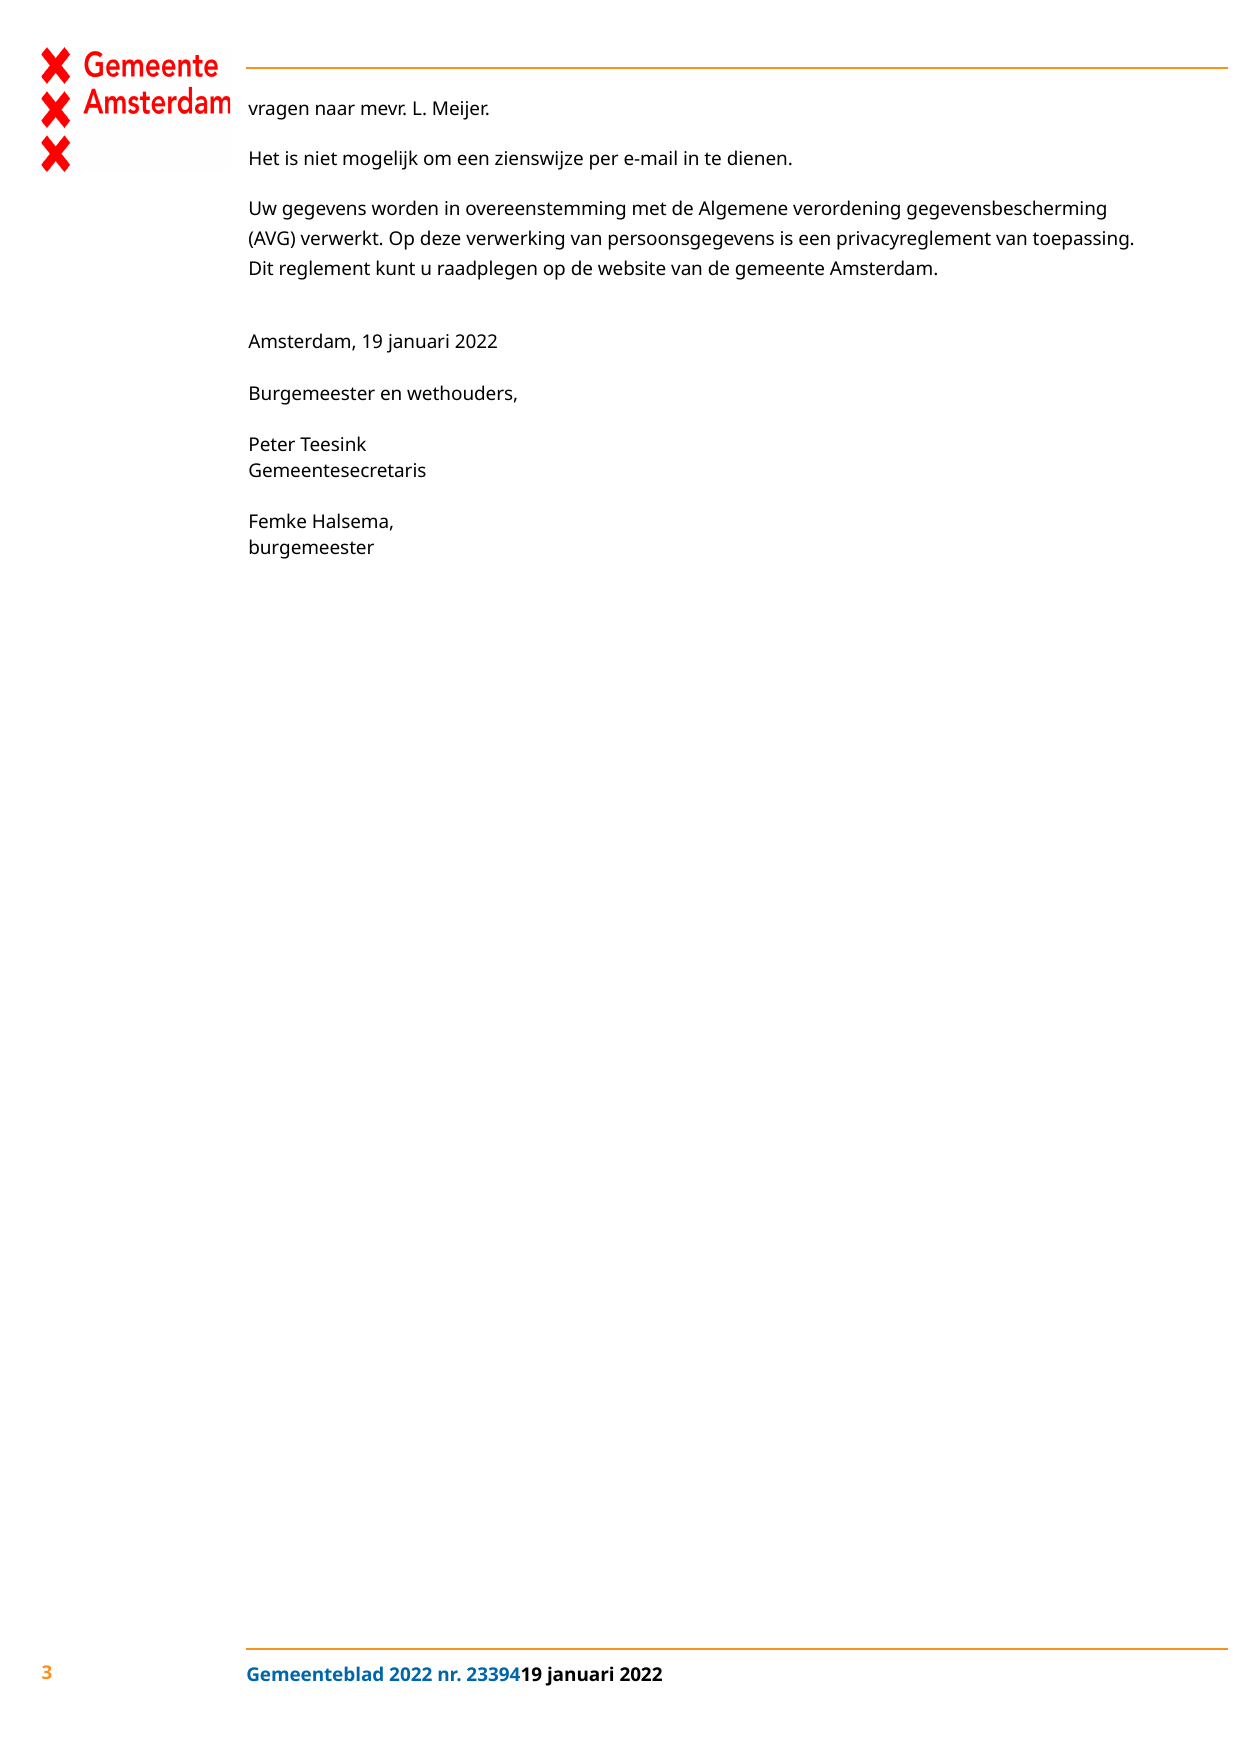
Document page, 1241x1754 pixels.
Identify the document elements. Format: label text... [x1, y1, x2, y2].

text Gemeentesecretaris [248, 457, 1152, 483]
text Uw gegevens worden in overeenstemming met de Algemene verordening gegevensbescherming (AVG) verwerkt. Op deze verwerking van persoonsgegevens is een privacyreglement van toepassing. Dit reglement kunt u raadplegen op de website van de gemeente Amsterdam. [248, 196, 1152, 281]
picture [41, 47, 231, 172]
text Burgemeester en wethouders, [248, 380, 1152, 406]
text Peter Teesink [248, 431, 1152, 457]
text Femke Halsema, [248, 508, 1152, 534]
text burgemeester [248, 534, 1152, 560]
text vragen naar mevr. L. Meijer. [248, 95, 1152, 121]
text Het is niet mogelijk om een zienswijze per e-mail in te dienen. [248, 145, 1152, 171]
text Amsterdam, 19 januari 2022 [248, 328, 1152, 354]
